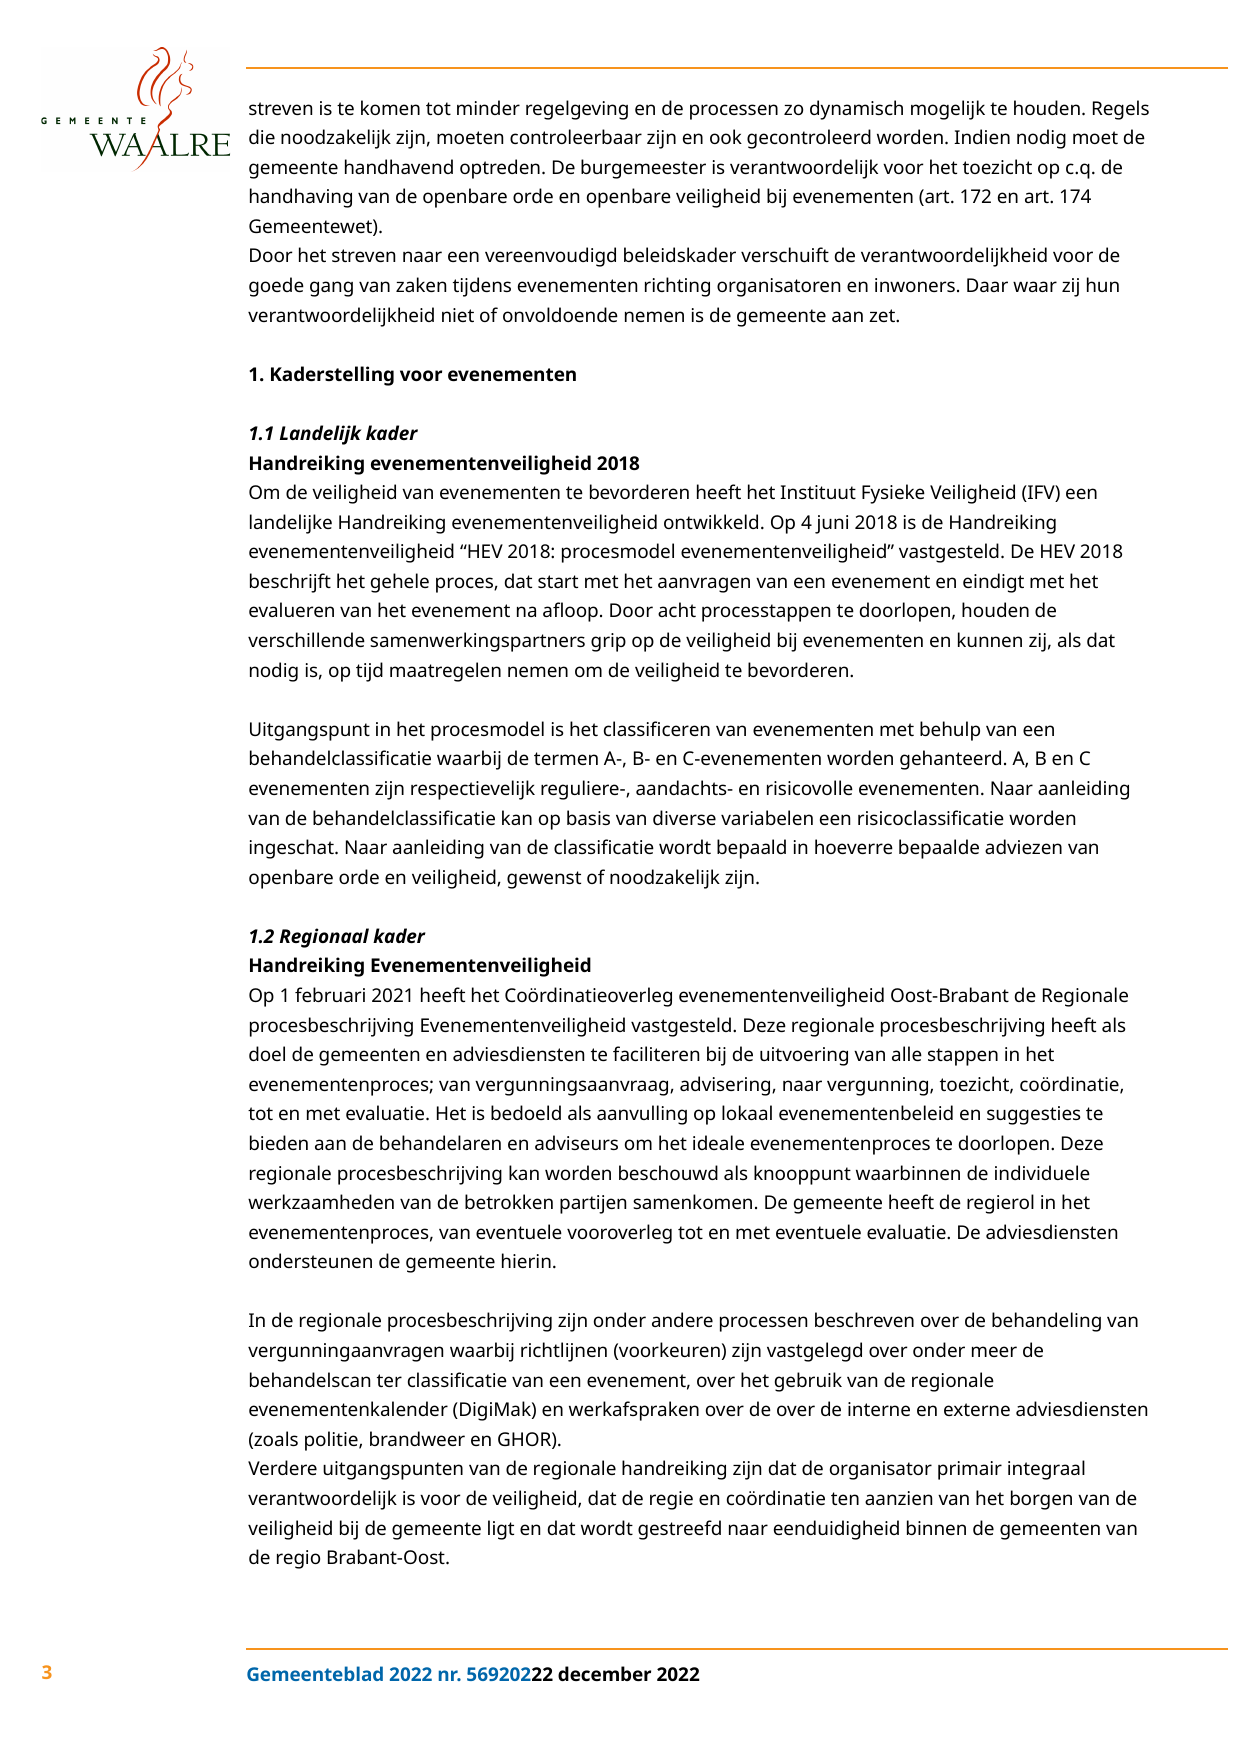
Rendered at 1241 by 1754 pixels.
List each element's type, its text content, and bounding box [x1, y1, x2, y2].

picture [41, 47, 231, 172]
text Op 1 februari 2021 heeft het Coördinatieoverleg evenementenveiligheid Oost-Brabant de Regionale procesbeschrijving Evenementenveiligheid vastgesteld. Deze regionale procesbeschrijving heeft als doel de gemeenten en adviesdiensten te faciliteren bij de uitvoering van alle stappen in het evenementenproces; van vergunningsaanvraag, advisering, naar vergunning, toezicht, coördinatie, tot en met evaluatie. Het is bedoeld als aanvulling op lokaal evenementenbeleid en suggesties te bieden aan de behandelaren en adviseurs om het ideale evenementenproces te doorlopen. Deze regionale procesbeschrijving kan worden beschouwd als knooppunt waarbinnen de individuele werkzaamheden van de betrokken partijen samenkomen. De gemeente heeft de regierol in het evenementenproces, van eventuele vooroverleg tot en met eventuele evaluatie. De adviesdiensten ondersteunen de gemeente hierin. [248, 982, 1152, 1274]
text In de regionale procesbeschrijving zijn onder andere processen beschreven over de behandeling van vergunningaanvragen waarbij richtlijnen (voorkeuren) zijn vastgelegd over onder meer de behandelscan ter classificatie van een evenement, over het gebruik van de regionale evenementenkalender (DigiMak) en werkafspraken over de over de interne en externe adviesdiensten (zoals politie, brandweer en GHOR). [248, 1308, 1152, 1452]
text Door het streven naar een vereenvoudigd beleidskader verschuift de verantwoordelijkheid voor de goede gang van zaken tijdens evenementen richting organisatoren en inwoners. Daar waar zij hun verantwoordelijkheid niet of onvoldoende nemen is de gemeente aan zet. [248, 243, 1152, 328]
text 1. Kaderstelling voor evenementen [248, 361, 1152, 387]
text 1.2 Regionaal kader [248, 923, 1152, 949]
text Handreiking Evenementenveiligheid [248, 953, 1152, 978]
text Uitgangspunt in het procesmodel is het classificeren van evenementen met behulp van een behandelclassificatie waarbij de termen A-, B- en C-evenementen worden gehanteerd. A, B en C evenementen zijn respectievelijk reguliere-, aandachts- en risicovolle evenementen. Naar aanleiding van de behandelclassificatie kan op basis van diverse variabelen een risicoclassificatie worden ingeschat. Naar aanleiding van de classificatie wordt bepaald in hoeverre bepaalde adviezen van openbare orde en veiligheid, gewenst of noodzakelijk zijn. [248, 716, 1152, 890]
text 1.1 Landelijk kader [248, 420, 1152, 446]
text streven is te komen tot minder regelgeving en de processen zo dynamisch mogelijk te houden. Regels die noodzakelijk zijn, moeten controleerbaar zijn en ook gecontroleerd worden. Indien nodig moet de gemeente handhavend optreden. De burgemeester is verantwoordelijk voor het toezicht op c.q. de handhaving van de openbare orde en openbare veiligheid bij evenementen (art. 172 en art. 174 Gemeentewet). [248, 95, 1152, 239]
text Om de veiligheid van evenementen te bevorderen heeft het Instituut Fysieke Veiligheid (IFV) een landelijke Handreiking evenementenveiligheid ontwikkeld. Op 4 juni 2018 is de Handreiking evenementenveiligheid “HEV 2018: procesmodel evenementenveiligheid” vastgesteld. De HEV 2018 beschrijft het gehele proces, dat start met het aanvragen van een evenement en eindigt met het evalueren van het evenement na afloop. Door acht processtappen te doorlopen, houden de verschillende samenwerkingspartners grip op de veiligheid bij evenementen en kunnen zij, als dat nodig is, op tijd maatregelen nemen om de veiligheid te bevorderen. [248, 479, 1152, 683]
text Handreiking evenementenveiligheid 2018 [248, 450, 1152, 476]
text Verdere uitgangspunten van de regionale handreiking zijn dat de organisator primair integraal verantwoordelijk is voor de veiligheid, dat de regie en coördinatie ten aanzien van het borgen van de veiligheid bij de gemeente ligt en dat wordt gestreefd naar eenduidigheid binnen de gemeenten van de regio Brabant-Oost. [248, 1456, 1152, 1570]
